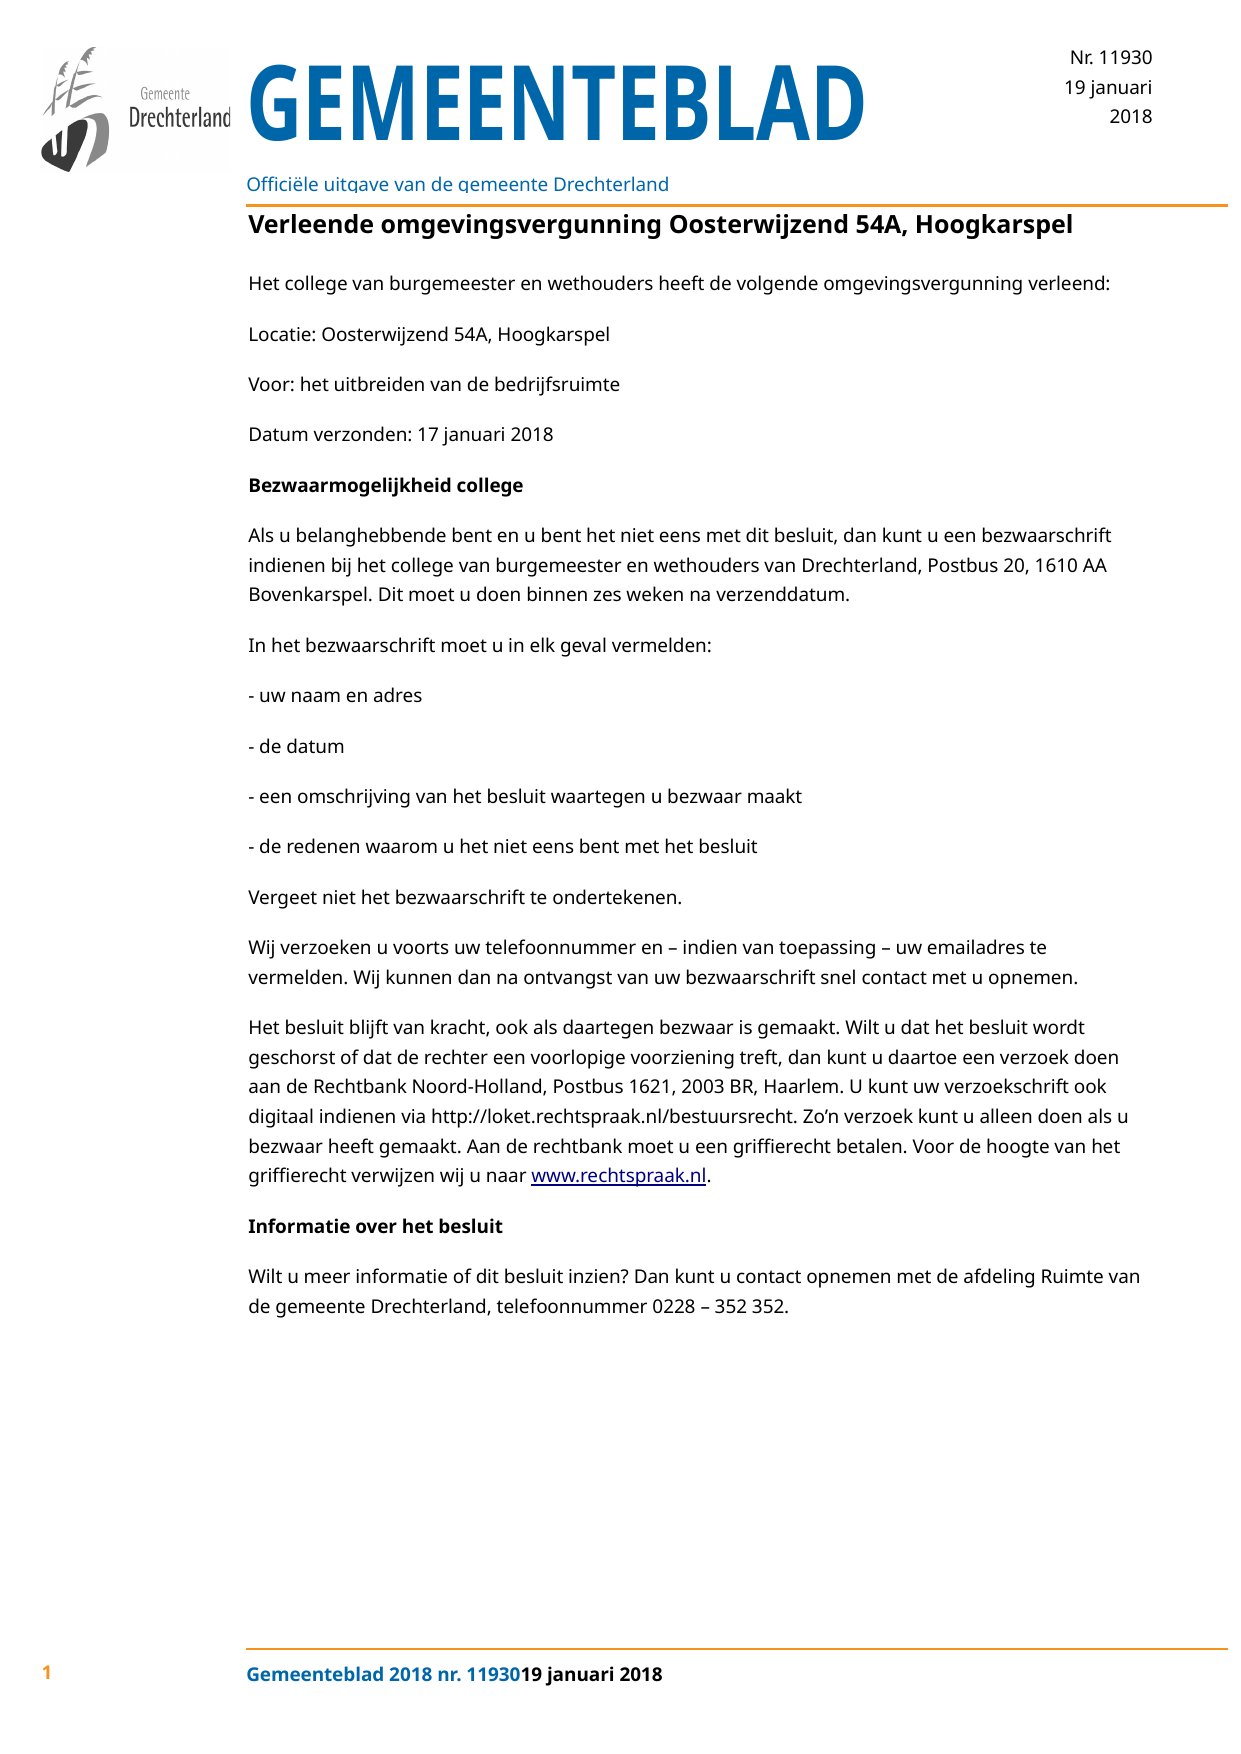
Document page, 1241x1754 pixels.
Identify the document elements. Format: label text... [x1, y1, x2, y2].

text Wij verzoeken u voorts uw telefoonnummer en – indien van toepassing – uw emailadres te vermelden. Wij kunnen dan na ontvangst van uw bezwaarschrift snel contact met u opnemen. [248, 934, 1152, 990]
text - een omschrijving van het besluit waartegen u bezwaar maakt [248, 783, 1152, 809]
text Informatie over het besluit [248, 1213, 1152, 1238]
text - uw naam en adres [248, 682, 1152, 708]
text Vergeet niet het bezwaarschrift te ondertekenen. [248, 884, 1152, 910]
text Verleende omgevingsvergunning Oosterwijzend 54A, Hoogkarspel [248, 207, 1152, 241]
text Locatie: Oosterwijzend 54A, Hoogkarspel [248, 321, 1152, 346]
text Als u belanghebbende bent en u bent het niet eens met dit besluit, dan kunt u een bezwaarschrift indienen bij het college van burgemeester en wethouders van Drechterland, Postbus 20, 1610 AA Bovenkarspel. Dit moet u doen binnen zes weken na verzenddatum. [248, 522, 1152, 607]
text - de datum [248, 733, 1152, 758]
text Datum verzonden: 17 januari 2018 [248, 422, 1152, 447]
text - de redenen waarom u het niet eens bent met het besluit [248, 834, 1152, 859]
text Wilt u meer informatie of dit besluit inzien? Dan kunt u contact opnemen met de afdeling Ruimte van de gemeente Drechterland, telefoonnummer 0228 – 352 352. [248, 1263, 1152, 1318]
text Het college van burgemeester en wethouders heeft de volgende omgevingsvergunning verleend: [248, 270, 1152, 296]
text Voor: het uitbreiden van de bedrijfsruimte [248, 371, 1152, 397]
text In het bezwaarschrift moet u in elk geval vermelden: [248, 632, 1152, 658]
picture [41, 47, 231, 172]
text Het besluit blijft van kracht, ook als daartegen bezwaar is gemaakt. Wilt u dat het besluit wordt geschorst of dat de rechter een voorlopige voorziening treft, dan kunt u daartoe een verzoek doen aan de Rechtbank Noord-Holland, Postbus 1621, 2003 BR, Haarlem. U kunt uw verzoekschrift ook digitaal indienen via http://loket.rechtspraak.nl/bestuursrecht. Zo’n verzoek kunt u alleen doen als u bezwaar heeft gemaakt. Aan de rechtbank moet u een griffierecht betalen. Voor de hoogte van het griffierecht verwijzen wij u naar www.rechtspraak.nl. [248, 1014, 1152, 1188]
text Bezwaarmogelijkheid college [248, 472, 1152, 498]
